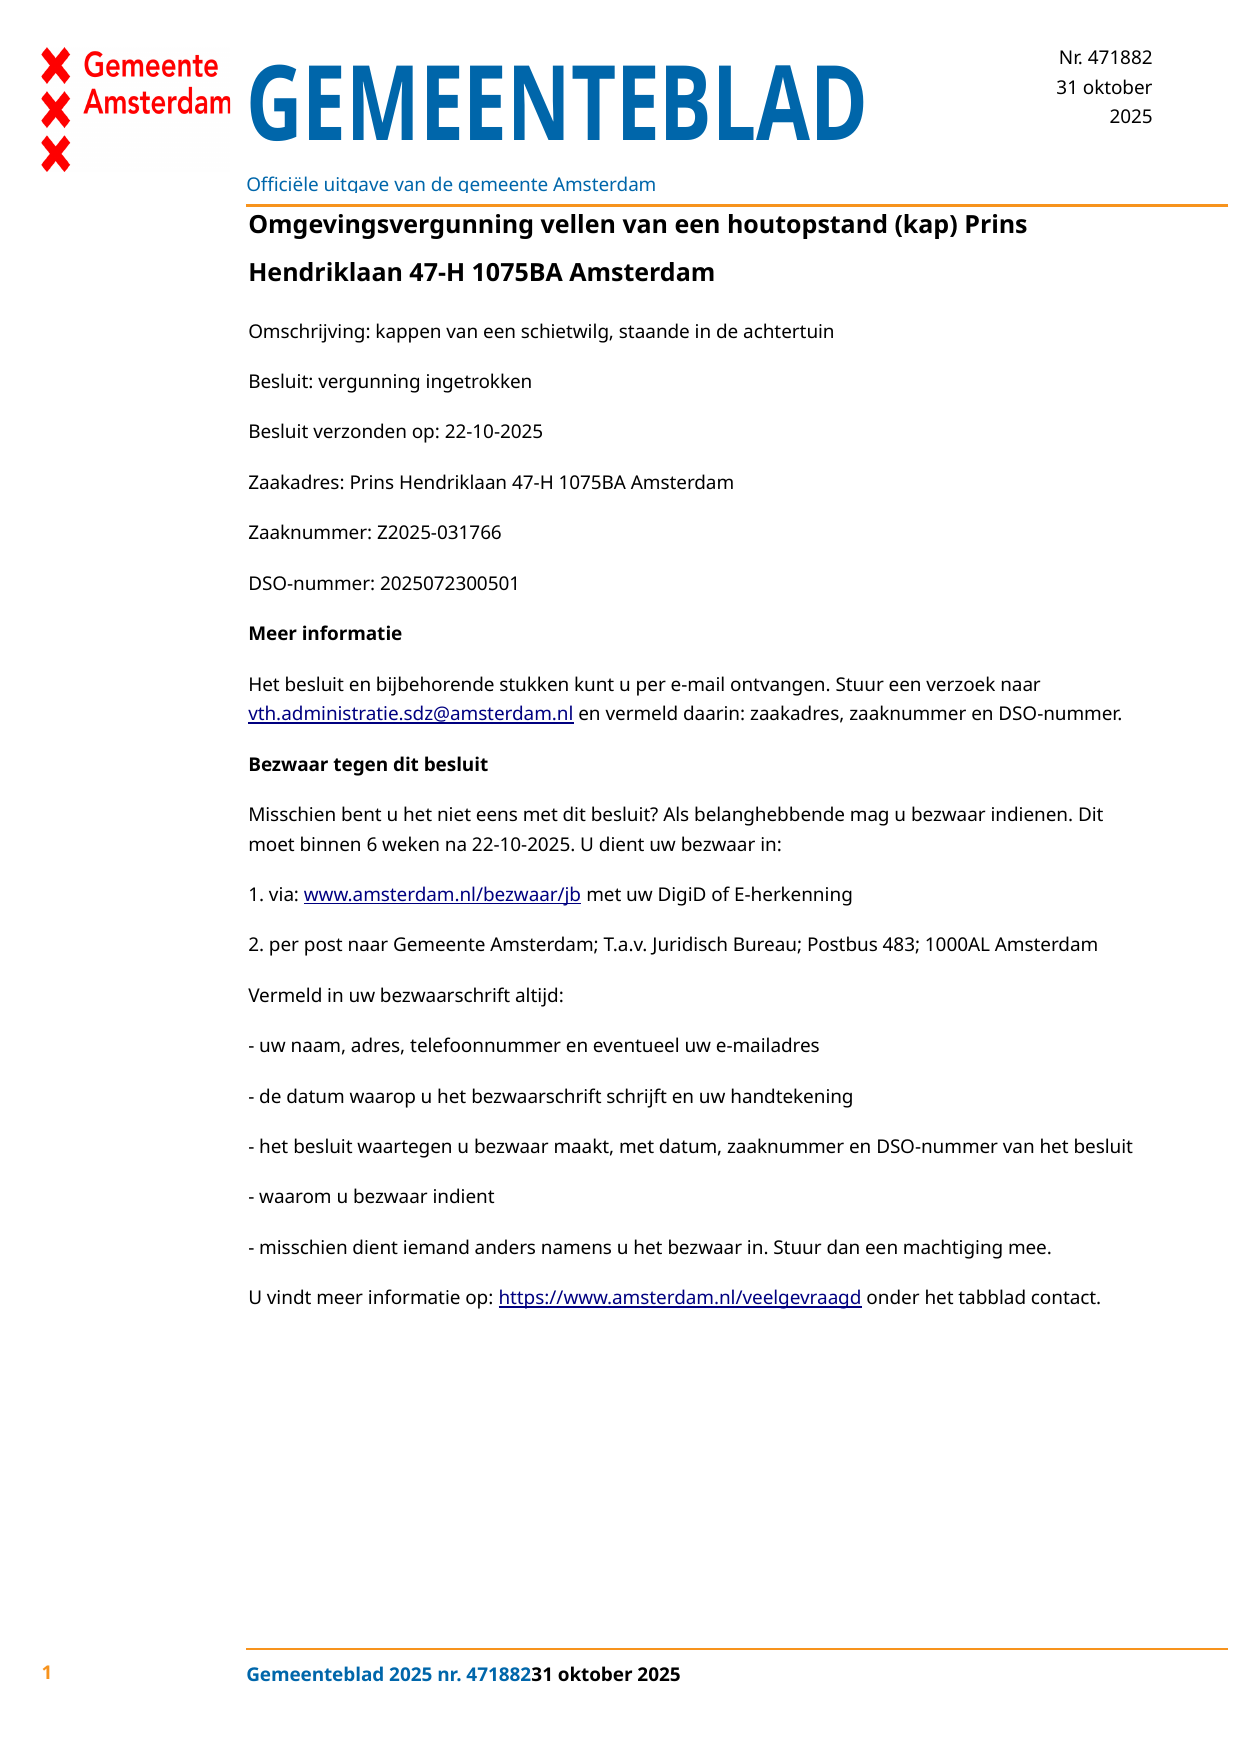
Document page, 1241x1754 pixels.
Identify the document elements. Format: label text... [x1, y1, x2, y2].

text Besluit verzonden op: 22-10-2025 [248, 419, 1152, 444]
text Besluit: vergunning ingetrokken [248, 368, 1152, 394]
text Vermeld in uw bezwaarschrift altijd: [248, 982, 1152, 1008]
text Omgevingsvergunning vellen van een houtopstand (kap) Prins Hendriklaan 47-H 1075BA Amsterdam [248, 207, 1152, 288]
text Zaakadres: Prins Hendriklaan 47-H 1075BA Amsterdam [248, 469, 1152, 495]
text Zaaknummer: Z2025-031766 [248, 519, 1152, 545]
text U vindt meer informatie op: https://www.amsterdam.nl/veelgevraagd onder het tabblad contact. [248, 1284, 1152, 1310]
text - de datum waarop u het bezwaarschrift schrijft en uw handtekening [248, 1083, 1152, 1109]
text Bezwaar tegen dit besluit [248, 751, 1152, 777]
text Omschrijving: kappen van een schietwilg, staande in de achtertuin [248, 318, 1152, 344]
text - het besluit waartegen u bezwaar maakt, met datum, zaaknummer en DSO-nummer van het besluit [248, 1133, 1152, 1159]
text 2. per post naar Gemeente Amsterdam; T.a.v. Juridisch Bureau; Postbus 483; 1000AL Amsterdam [248, 932, 1152, 957]
text 1. via: www.amsterdam.nl/bezwaar/jb met uw DigiD of E-herkenning [248, 881, 1152, 907]
text - misschien dient iemand anders namens u het bezwaar in. Stuur dan een machtiging mee. [248, 1234, 1152, 1260]
text Meer informatie [248, 620, 1152, 646]
picture [41, 47, 231, 172]
text - waarom u bezwaar indient [248, 1184, 1152, 1209]
text DSO-nummer: 2025072300501 [248, 570, 1152, 596]
text Misschien bent u het niet eens met dit besluit? Als belanghebbende mag u bezwaar indienen. Dit moet binnen 6 weken na 22-10-2025. U dient uw bezwaar in: [248, 801, 1152, 857]
text Het besluit en bijbehorende stukken kunt u per e-mail ontvangen. Stuur een verzoek naar vth.administratie.sdz@amsterdam.nl en vermeld daarin: zaakadres, zaaknummer en DSO-nummer. [248, 671, 1152, 726]
text - uw naam, adres, telefoonnummer en eventueel uw e-mailadres [248, 1032, 1152, 1058]
